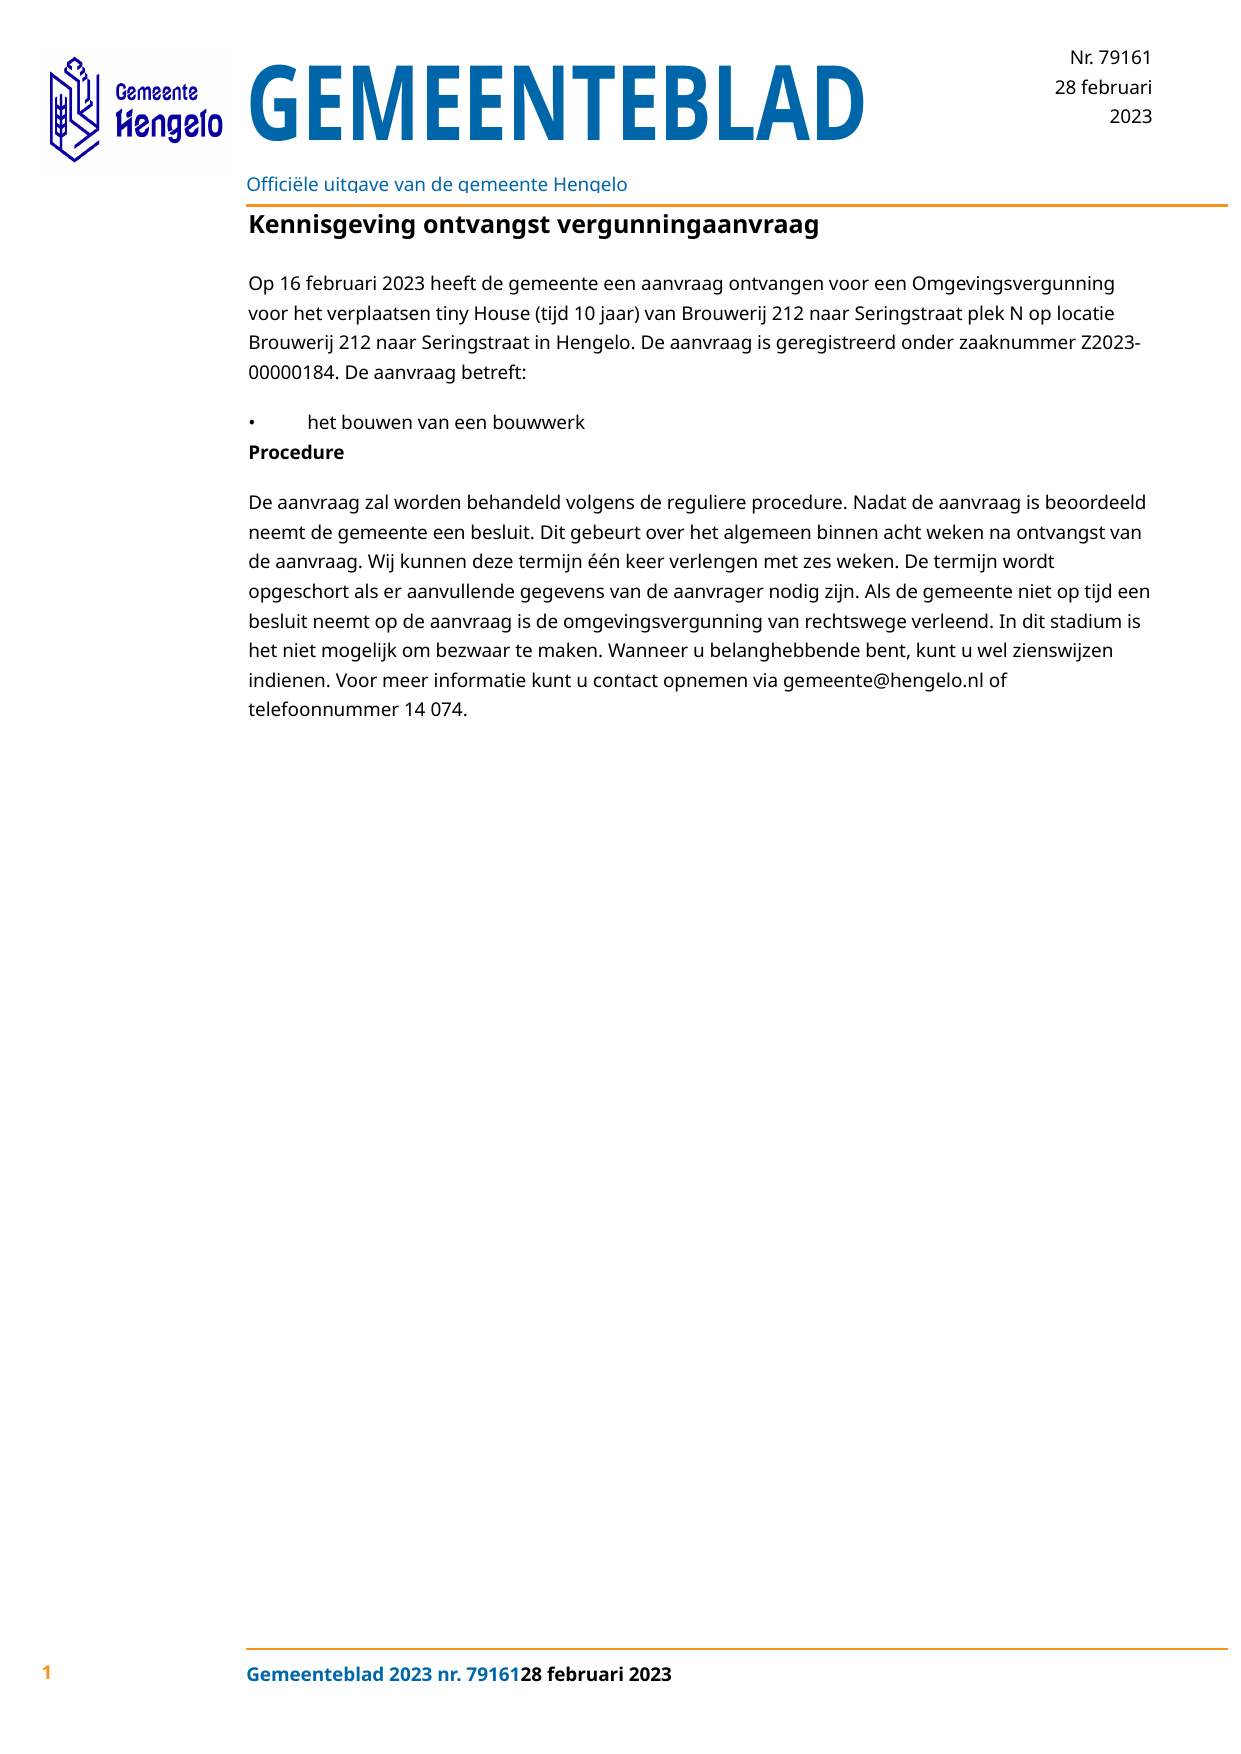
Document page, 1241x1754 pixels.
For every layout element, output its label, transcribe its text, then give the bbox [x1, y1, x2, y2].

picture [41, 47, 231, 172]
text Kennisgeving ontvangst vergunningaanvraag [248, 207, 1152, 241]
text Procedure [248, 439, 1152, 465]
text De aanvraag zal worden behandeld volgens de reguliere procedure. Nadat de aanvraag is beoordeeld neemt de gemeente een besluit. Dit gebeurt over het algemeen binnen acht weken na ontvangst van de aanvraag. Wij kunnen deze termijn één keer verlengen met zes weken. De termijn wordt opgeschort als er aanvullende gegevens van de aanvrager nodig zijn. Als de gemeente niet op tijd een besluit neemt op de aanvraag is de omgevingsvergunning van rechtswege verleend. In dit stadium is het niet mogelijk om bezwaar te maken. Wanneer u belanghebbende bent, kunt u wel zienswijzen indienen. Voor meer informatie kunt u contact opnemen via gemeente@hengelo.nl of telefoonnummer 14 074. [248, 489, 1152, 722]
text Op 16 februari 2023 heeft de gemeente een aanvraag ontvangen voor een Omgevingsvergunning voor het verplaatsen tiny House (tijd 10 jaar) van Brouwerij 212 naar Seringstraat plek N op locatie Brouwerij 212 naar Seringstraat in Hengelo. De aanvraag is geregistreerd onder zaaknummer Z2023-00000184. De aanvraag betreft: [248, 270, 1152, 385]
list het bouwen van een bouwwerk [248, 409, 1152, 435]
